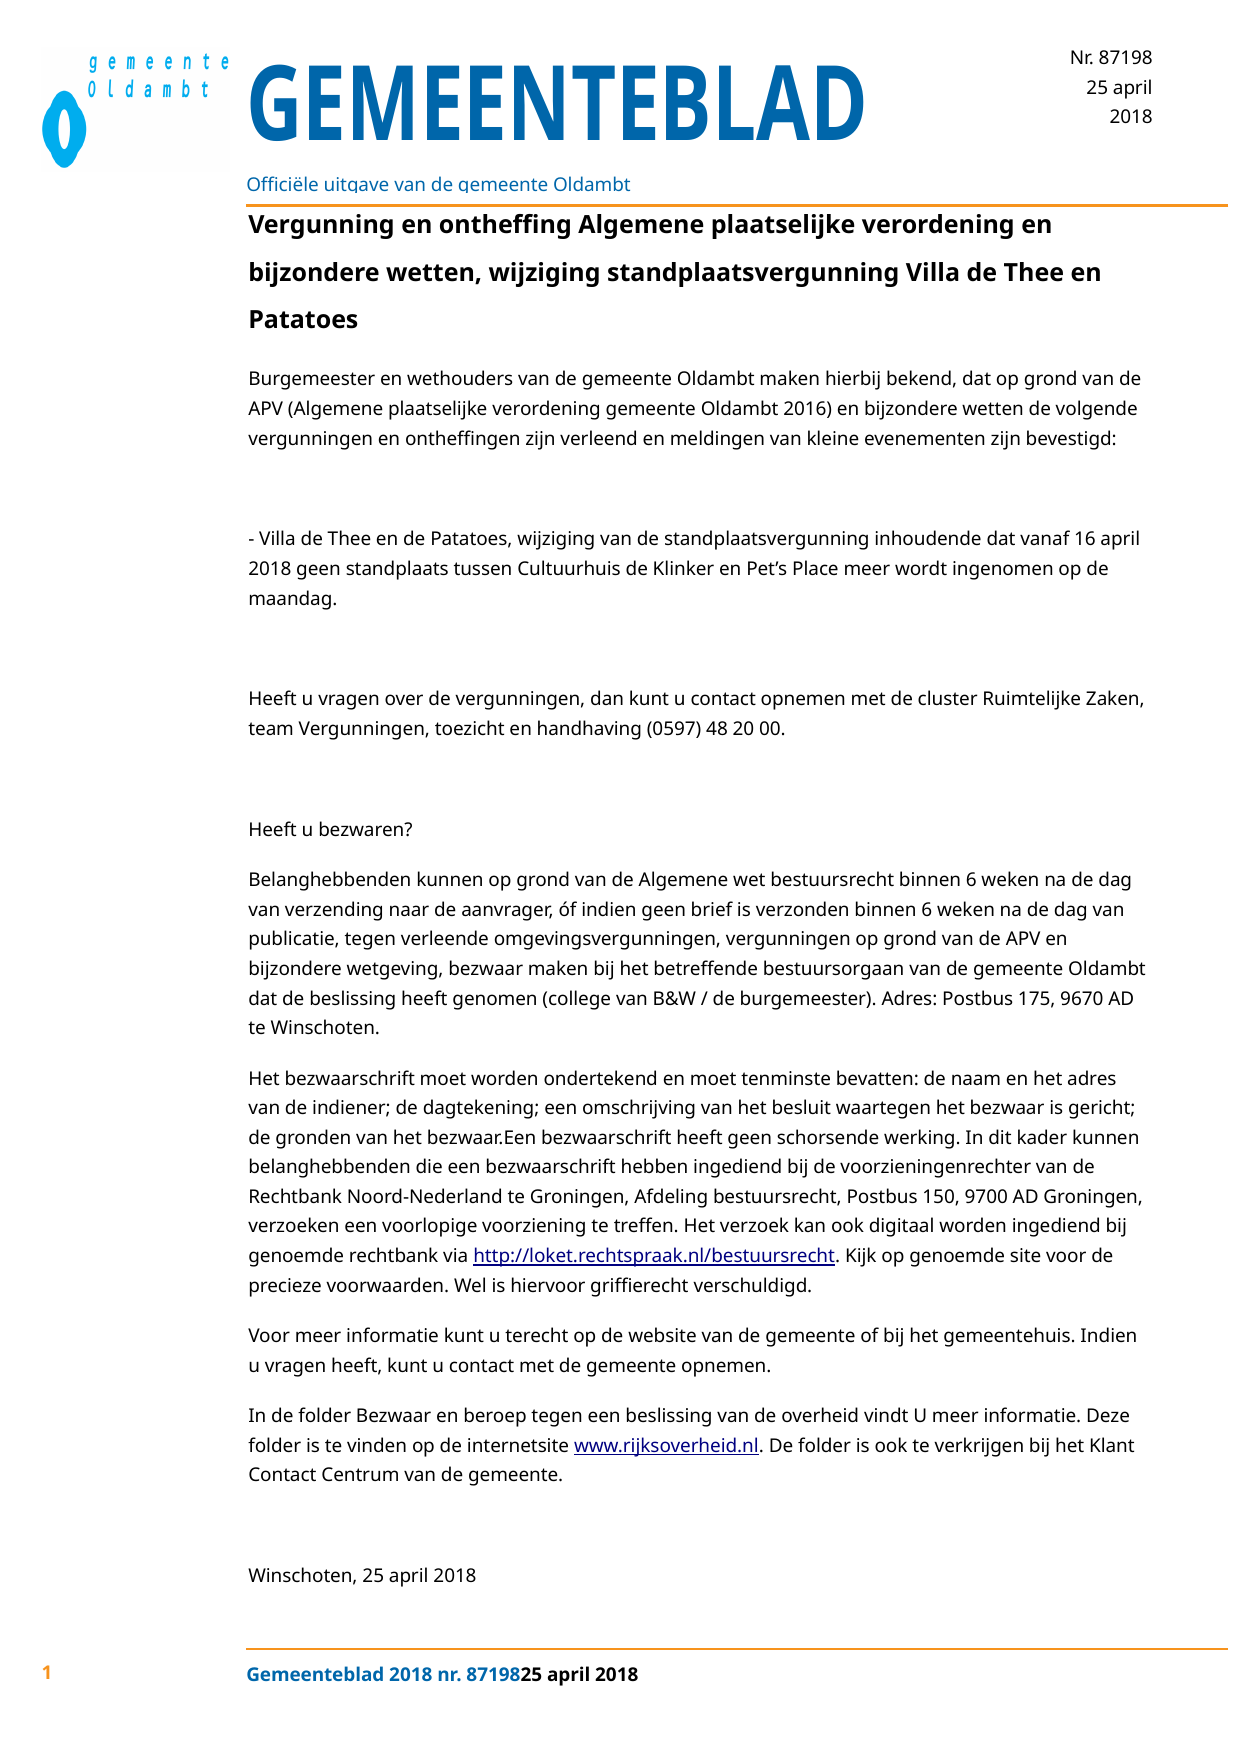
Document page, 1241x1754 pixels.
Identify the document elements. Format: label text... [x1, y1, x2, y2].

text Belanghebbenden kunnen op grond van de Algemene wet bestuursrecht binnen 6 weken na de dag van verzending naar de aanvrager, óf indien geen brief is verzonden binnen 6 weken na de dag van publicatie, tegen verleende omgevingsvergunningen, vergunningen op grond van de APV en bijzondere wetgeving, bezwaar maken bij het betreffende bestuursorgaan van de gemeente Oldambt dat de beslissing heeft genomen (college van B&W / de burgemeester). Adres: Postbus 175, 9670 AD te Winschoten. [248, 866, 1152, 1040]
text Vergunning en ontheffing Algemene plaatselijke verordening en bijzondere wetten, wijziging standplaatsvergunning Villa de Thee en Patatoes [248, 207, 1152, 336]
text Burgemeester en wethouders van de gemeente Oldambt maken hierbij bekend, dat op grond van de APV (Algemene plaatselijke verordening gemeente Oldambt 2016) en bijzondere wetten de volgende vergunningen en ontheffingen zijn verleend en meldingen van kleine evenementen zijn bevestigd: [248, 366, 1152, 450]
text Voor meer informatie kunt u terecht op de website van de gemeente of bij het gemeentehuis. Indien u vragen heeft, kunt u contact met de gemeente opnemen. [248, 1322, 1152, 1377]
text Heeft u bezwaren? [248, 816, 1152, 842]
text Heeft u vragen over de vergunningen, dan kunt u contact opnemen met de cluster Ruimtelijke Zaken, team Vergunningen, toezicht en handhaving (0597) 48 20 00. [248, 686, 1152, 741]
text Winschoten, 25 april 2018 [248, 1562, 1152, 1588]
picture [41, 47, 231, 172]
text In de folder Bezwaar en beroep tegen een beslissing van de overheid vindt U meer informatie. Deze folder is te vinden op de internetsite www.rijksoverheid.nl. De folder is ook te verkrijgen bij het Klant Contact Centrum van de gemeente. [248, 1402, 1152, 1487]
text Het bezwaarschrift moet worden ondertekend en moet tenminste bevatten: de naam en het adres van de indiener; de dagtekening; een omschrijving van het besluit waartegen het bezwaar is gericht; de gronden van het bezwaar.Een bezwaarschrift heeft geen schorsende werking. In dit kader kunnen belanghebbenden die een bezwaarschrift hebben ingediend bij de voorzieningenrechter van de Rechtbank Noord-Nederland te Groningen, Afdeling bestuursrecht, Postbus 150, 9700 AD Groningen, verzoeken een voorlopige voorziening te treffen. Het verzoek kan ook digitaal worden ingediend bij genoemde rechtbank via http://loket.rechtspraak.nl/bestuursrecht. Kijk op genoemde site voor de precieze voorwaarden. Wel is hiervoor griffierecht verschuldigd. [248, 1065, 1152, 1297]
text - Villa de Thee en de Patatoes, wijziging van de standplaatsvergunning inhoudende dat vanaf 16 april 2018 geen standplaats tussen Cultuurhuis de Klinker en Pet’s Place meer wordt ingenomen op de maandag. [248, 526, 1152, 610]
